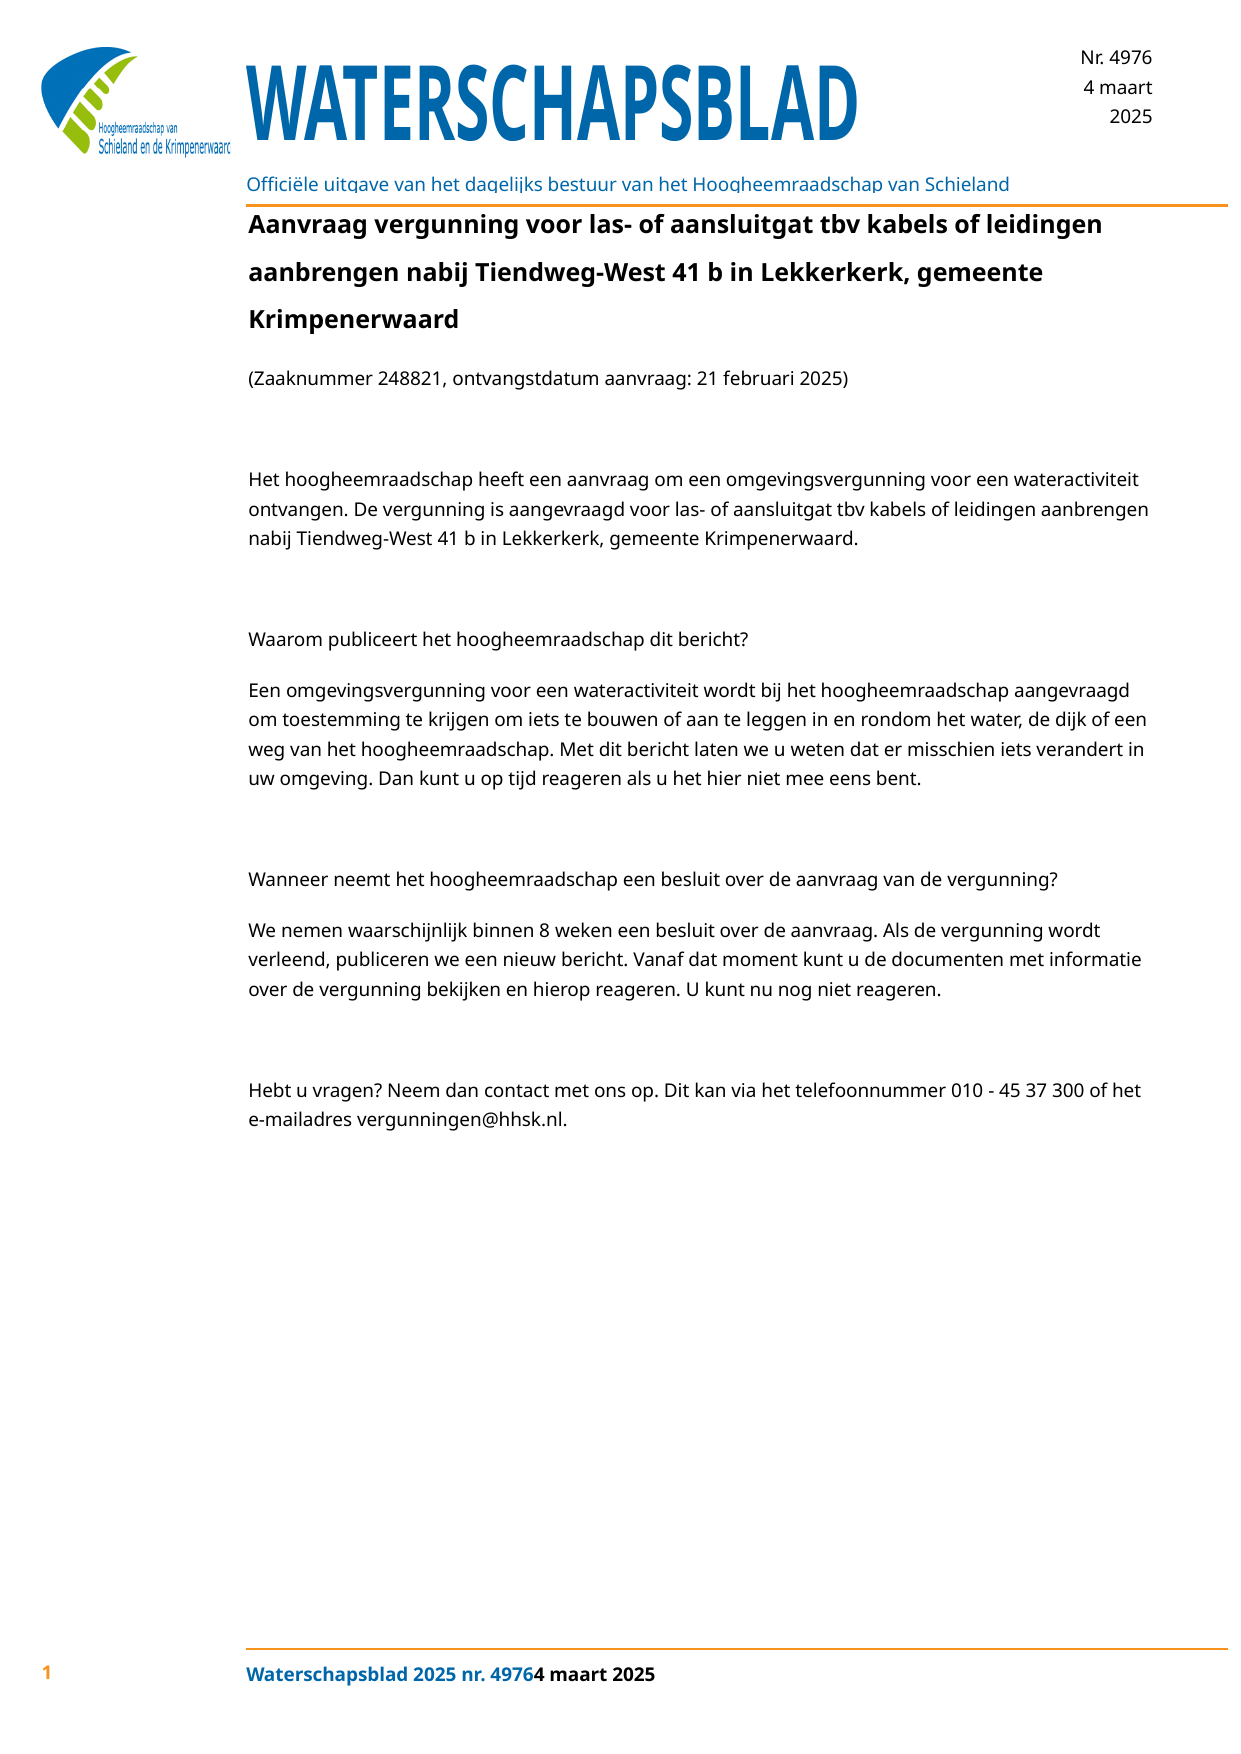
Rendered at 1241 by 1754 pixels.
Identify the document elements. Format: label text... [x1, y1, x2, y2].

text Wanneer neemt het hoogheemraadschap een besluit over de aanvraag van de vergunning? [248, 866, 1152, 892]
picture [41, 47, 231, 172]
text Hebt u vragen? Neem dan contact met ons op. Dit kan via het telefoonnummer 010 - 45 37 300 of het e-mailadres vergunningen@hhsk.nl. [248, 1077, 1152, 1132]
text We nemen waarschijnlijk binnen 8 weken een besluit over de aanvraag. Als de vergunning wordt verleend, publiceren we een nieuw bericht. Vanaf dat moment kunt u de documenten met informatie over de vergunning bekijken en hierop reageren. U kunt nu nog niet reageren. [248, 917, 1152, 1002]
text Het hoogheemraadschap heeft een aanvraag om een omgevingsvergunning voor een wateractiviteit ontvangen. De vergunning is aangevraagd voor las- of aansluitgat tbv kabels of leidingen aanbrengen nabij Tiendweg-West 41 b in Lekkerkerk, gemeente Krimpenerwaard. [248, 466, 1152, 551]
text Een omgevingsvergunning voor een wateractiviteit wordt bij het hoogheemraadschap aangevraagd om toestemming te krijgen om iets te bouwen of aan te leggen in en rondom het water, de dijk of een weg van het hoogheemraadschap. Met dit bericht laten we u weten dat er misschien iets verandert in uw omgeving. Dan kunt u op tijd reageren als u het hier niet mee eens bent. [248, 677, 1152, 791]
text Waarom publiceert het hoogheemraadschap dit bericht? [248, 626, 1152, 652]
text Aanvraag vergunning voor las- of aansluitgat tbv kabels of leidingen aanbrengen nabij Tiendweg-West 41 b in Lekkerkerk, gemeente Krimpenerwaard [248, 207, 1152, 336]
text (Zaaknummer 248821, ontvangstdatum aanvraag: 21 februari 2025) [248, 366, 1152, 391]
